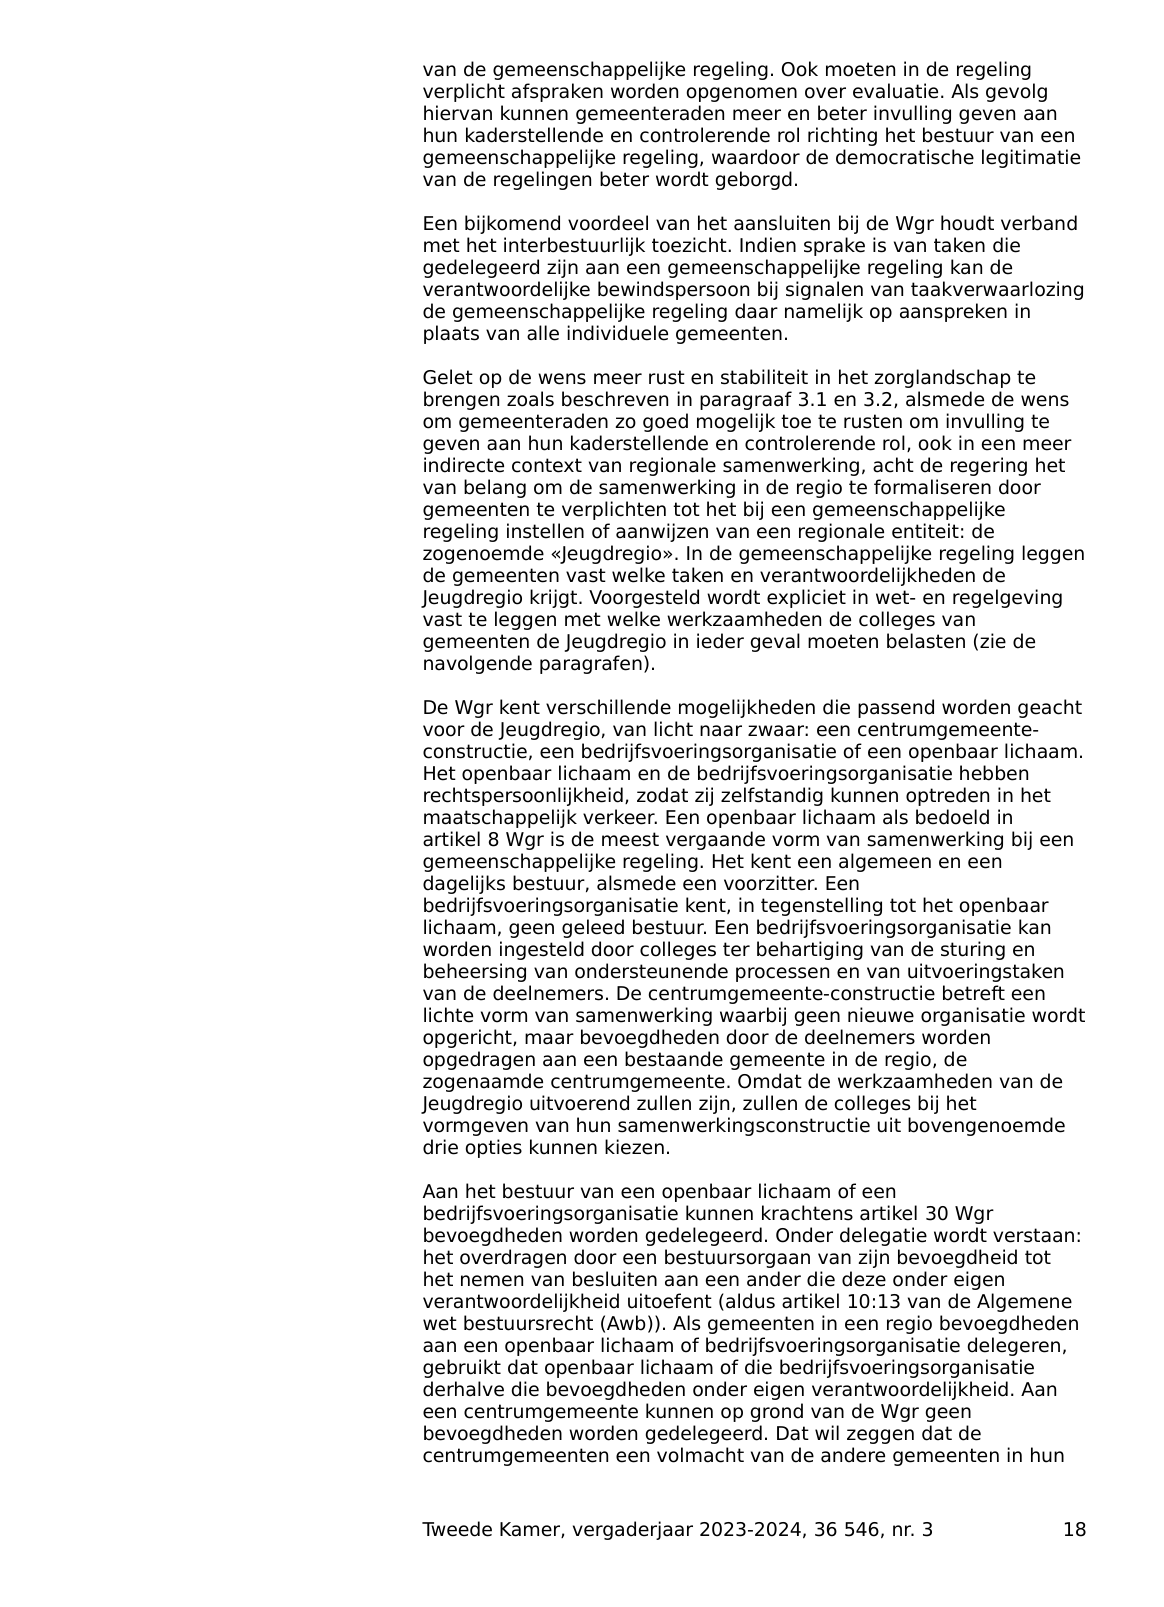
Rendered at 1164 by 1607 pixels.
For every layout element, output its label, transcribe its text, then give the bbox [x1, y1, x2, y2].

text Aan het bestuur van een openbaar lichaam of een bedrijfsvoeringsorganisatie kunnen krachtens artikel 30 Wgr bevoegdheden worden gedelegeerd. Onder delegatie wordt verstaan: het overdragen door een bestuursorgaan van zijn bevoegdheid tot het nemen van besluiten aan een ander die deze onder eigen verantwoordelijkheid uitoefent (aldus artikel 10:13 van de Algemene wet bestuursrecht (Awb)). Als gemeenten in een regio bevoegdheden aan een openbaar lichaam of bedrijfsvoeringsorganisatie delegeren, gebruikt dat openbaar lichaam of die bedrijfsvoeringsorganisatie derhalve die bevoegdheden onder eigen verantwoordelijkheid. Aan een centrumgemeente kunnen op grond van de Wgr geen bevoegdheden worden gedelegeerd. Dat wil zeggen dat de centrumgemeenten een volmacht van de andere gemeenten in hun [422, 1181, 1087, 1467]
text Gelet op de wens meer rust en stabiliteit in het zorglandschap te brengen zoals beschreven in paragraaf 3.1 en 3.2, alsmede de wens om gemeenteraden zo goed mogelijk toe te rusten om invulling te geven aan hun kaderstellende en controlerende rol, ook in een meer indirecte context van regionale samenwerking, acht de regering het van belang om de samenwerking in de regio te formaliseren door gemeenten te verplichten tot het bij een gemeenschappelijke regeling instellen of aanwijzen van een regionale entiteit: de zogenoemde «Jeugdregio». In de gemeenschappelijke regeling leggen de gemeenten vast welke taken en verantwoordelijkheden de Jeugdregio krijgt. Voorgesteld wordt expliciet in wet- en regelgeving vast te leggen met welke werkzaamheden de colleges van gemeenten de Jeugdregio in ieder geval moeten belasten (zie de navolgende paragrafen). [422, 367, 1087, 675]
text van de gemeenschappelijke regeling. Ook moeten in de regeling verplicht afspraken worden opgenomen over evaluatie. Als gevolg hiervan kunnen gemeenteraden meer en beter invulling geven aan hun kaderstellende en controlerende rol richting het bestuur van een gemeenschappelijke regeling, waardoor de democratische legitimatie van de regelingen beter wordt geborgd. [422, 59, 1087, 191]
text De Wgr kent verschillende mogelijkheden die passend worden geacht voor de Jeugdregio, van licht naar zwaar: een centrumgemeente-constructie, een bedrijfsvoeringsorganisatie of een openbaar lichaam. Het openbaar lichaam en de bedrijfsvoeringsorganisatie hebben rechtspersoonlijkheid, zodat zij zelfstandig kunnen optreden in het maatschappelijk verkeer. Een openbaar lichaam als bedoeld in artikel 8 Wgr is de meest vergaande vorm van samenwerking bij een gemeenschappelijke regeling. Het kent een algemeen en een dagelijks bestuur, alsmede een voorzitter. Een bedrijfsvoeringsorganisatie kent, in tegenstelling tot het openbaar lichaam, geen geleed bestuur. Een bedrijfsvoeringsorganisatie kan worden ingesteld door colleges ter behartiging van de sturing en beheersing van ondersteunende processen en van uitvoeringstaken van de deelnemers. De centrumgemeente-constructie betreft een lichte vorm van samenwerking waarbij geen nieuwe organisatie wordt opgericht, maar bevoegdheden door de deelnemers worden opgedragen aan een bestaande gemeente in de regio, de zogenaamde centrumgemeente. Omdat de werkzaamheden van de Jeugdregio uitvoerend zullen zijn, zullen de colleges bij het vormgeven van hun samenwerkingsconstructie uit bovengenoemde drie opties kunnen kiezen. [422, 697, 1087, 1159]
text Een bijkomend voordeel van het aansluiten bij de Wgr houdt verband met het interbestuurlijk toezicht. Indien sprake is van taken die gedelegeerd zijn aan een gemeenschappelijke regeling kan de verantwoordelijke bewindspersoon bij signalen van taakverwaarlozing de gemeenschappelijke regeling daar namelijk op aanspreken in plaats van alle individuele gemeenten. [422, 213, 1087, 345]
